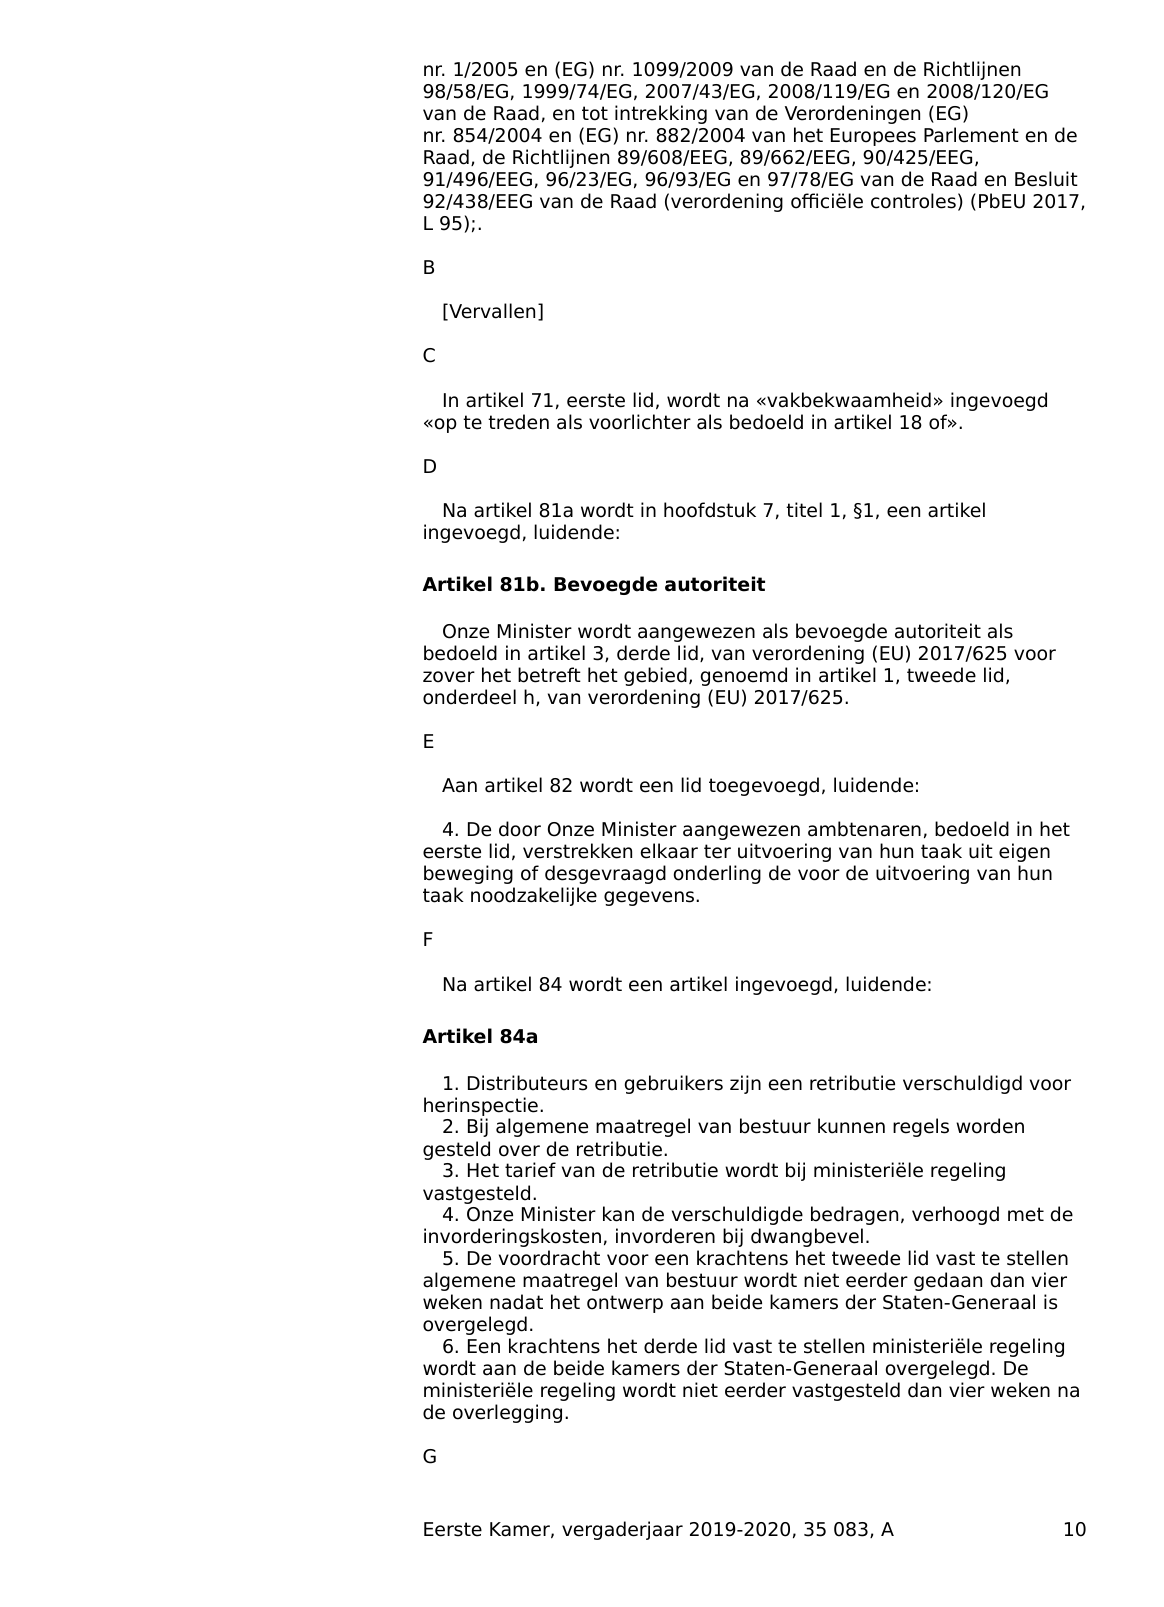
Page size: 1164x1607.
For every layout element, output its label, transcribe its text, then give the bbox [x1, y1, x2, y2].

text D [422, 456, 1087, 478]
text B [422, 257, 1087, 279]
text [Vervallen] [422, 301, 1087, 323]
text 2. Bij algemene maatregel van bestuur kunnen regels worden gesteld over de retributie. [422, 1116, 1087, 1160]
text E [422, 731, 1087, 753]
text 4. Onze Minister kan de verschuldigde bedragen, verhoogd met de invorderingskosten, invorderen bij dwangbevel. [422, 1204, 1087, 1248]
text nr. 1/2005 en (EG) nr. 1099/2009 van de Raad en de Richtlijnen 98/58/EG, 1999/74/EG, 2007/43/EG, 2008/119/EG en 2008/120/EG van de Raad, en tot intrekking van de Verordeningen (EG) nr. 854/2004 en (EG) nr. 882/2004 van het Europees Parlement en de Raad, de Richtlijnen 89/608/EEG, 89/662/EEG, 90/425/EEG, 91/496/EEG, 96/23/EG, 96/93/EG en 97/78/EG van de Raad en Besluit 92/438/EEG van de Raad (verordening officiële controles) (PbEU 2017, L 95);. [422, 59, 1087, 235]
text 6. Een krachtens het derde lid vast te stellen ministeriële regeling wordt aan de beide kamers der Staten-Generaal overgelegd. De ministeriële regeling wordt niet eerder vastgesteld dan vier weken na de overlegging. [422, 1336, 1087, 1424]
text Na artikel 84 wordt een artikel ingevoegd, luidende: [422, 973, 1087, 996]
subtitle Artikel 81b. Bevoegde autoriteit [422, 574, 1087, 596]
text C [422, 345, 1087, 367]
text 3. Het tarief van de retributie wordt bij ministeriële regeling vastgesteld. [422, 1160, 1087, 1204]
text Aan artikel 82 wordt een lid toegevoegd, luidende: [422, 775, 1087, 797]
text G [422, 1446, 1087, 1468]
text In artikel 71, eerste lid, wordt na «vakbekwaamheid» ingevoegd «op te treden als voorlichter als bedoeld in artikel 18 of». [422, 389, 1087, 433]
text Onze Minister wordt aangewezen als bevoegde autoriteit als bedoeld in artikel 3, derde lid, van verordening (EU) 2017/625 voor zover het betreft het gebied, genoemd in artikel 1, tweede lid, onderdeel h, van verordening (EU) 2017/625. [422, 621, 1087, 709]
text 4. De door Onze Minister aangewezen ambtenaren, bedoeld in het eerste lid, verstrekken elkaar ter uitvoering van hun taak uit eigen beweging of desgevraagd onderling de voor de uitvoering van hun taak noodzakelijke gegevens. [422, 819, 1087, 907]
text 5. De voordracht voor een krachtens het tweede lid vast te stellen algemene maatregel van bestuur wordt niet eerder gedaan dan vier weken nadat het ontwerp aan beide kamers der Staten-Generaal is overgelegd. [422, 1248, 1087, 1336]
text F [422, 929, 1087, 951]
text 1. Distributeurs en gebruikers zijn een retributie verschuldigd voor herinspectie. [422, 1072, 1087, 1116]
subtitle Artikel 84a [422, 1026, 1087, 1047]
text Na artikel 81a wordt in hoofdstuk 7, titel 1, §1, een artikel ingevoegd, luidende: [422, 500, 1087, 544]
